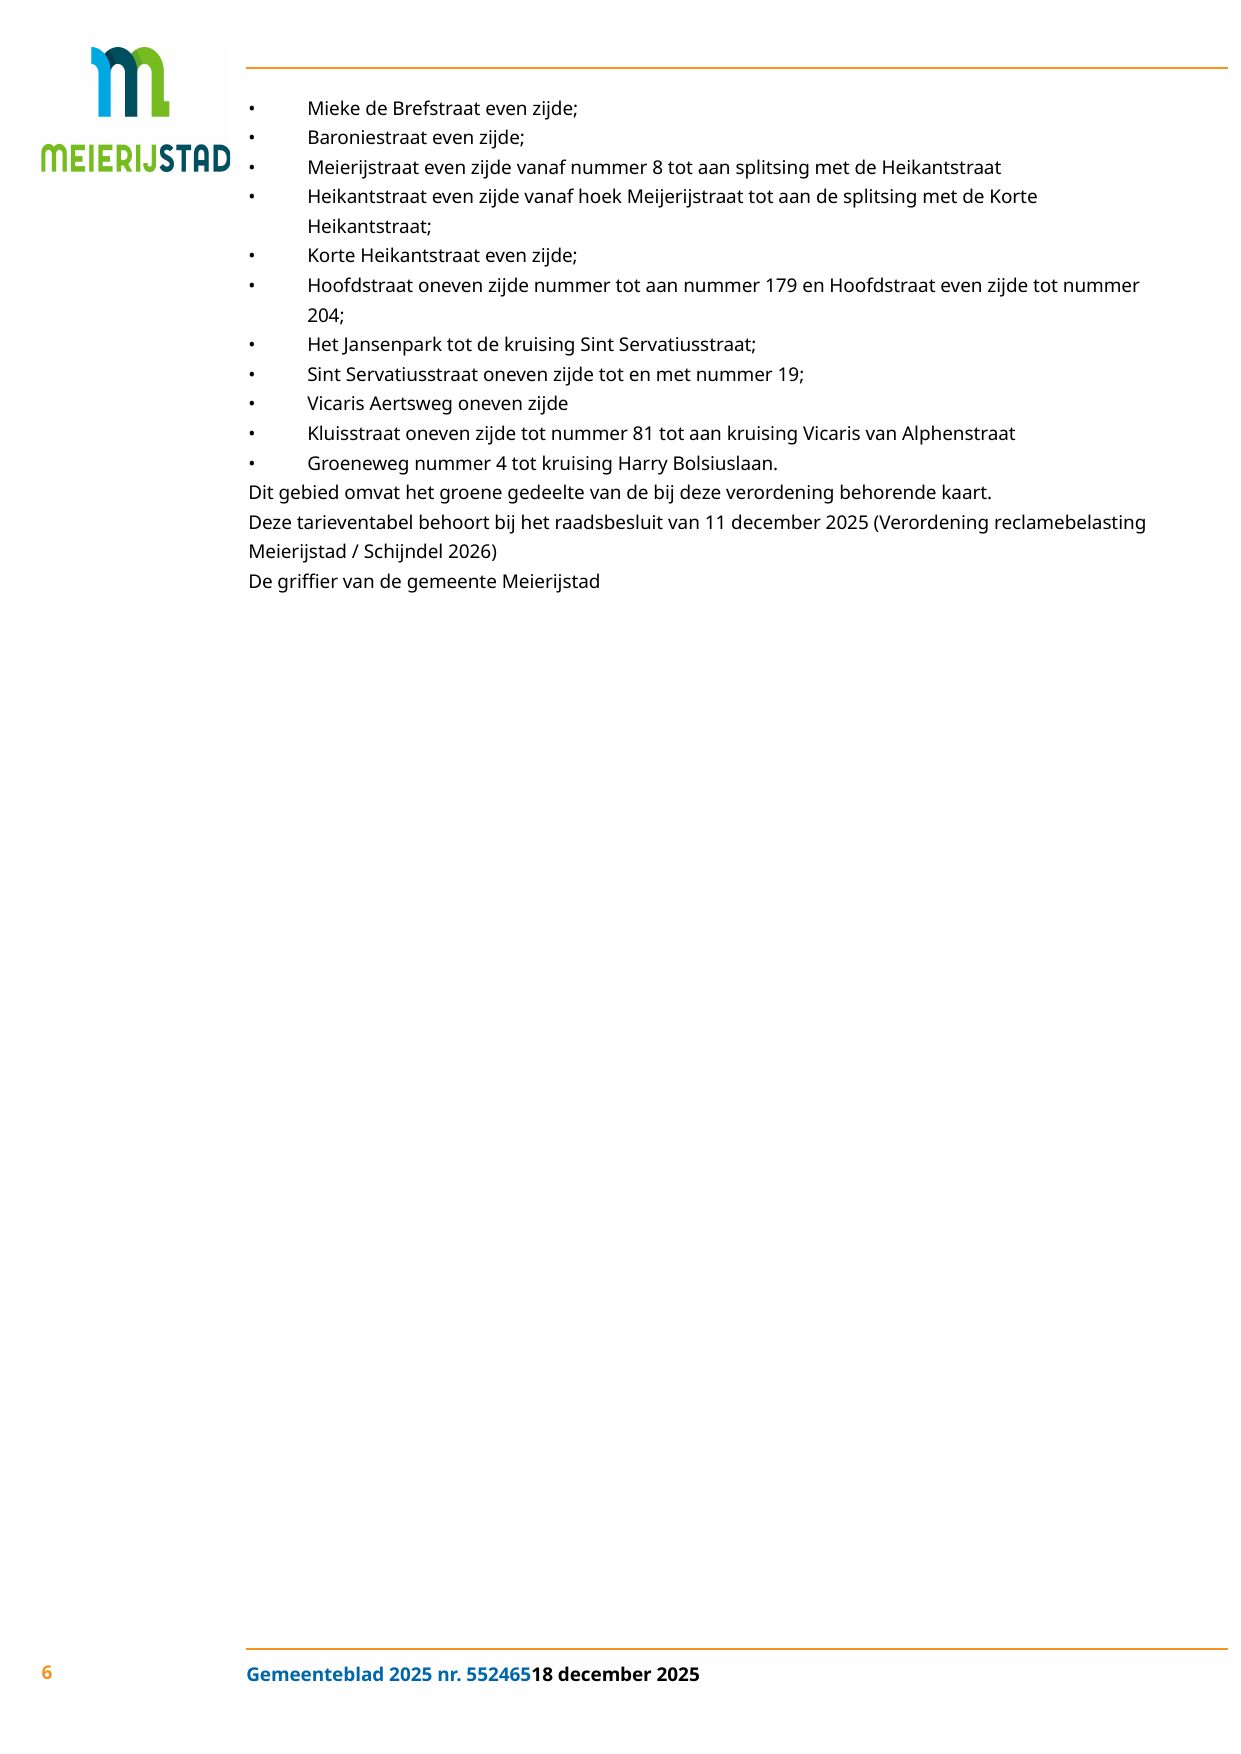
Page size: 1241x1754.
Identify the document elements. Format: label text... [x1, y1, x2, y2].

list Sint Servatiusstraat oneven zijde tot en met nummer 19; [248, 361, 1152, 387]
list Kluisstraat oneven zijde tot nummer 81 tot aan kruising Vicaris van Alphenstraat [248, 420, 1152, 446]
list Baroniestraat even zijde; [248, 124, 1152, 150]
list Hoofdstraat oneven zijde nummer tot aan nummer 179 en Hoofdstraat even zijde tot nummer 204; [248, 272, 1152, 328]
list Korte Heikantstraat even zijde; [248, 243, 1152, 268]
list Groeneweg nummer 4 tot kruising Harry Bolsiuslaan. [248, 450, 1152, 476]
list Mieke de Brefstraat even zijde; [248, 95, 1152, 121]
text De griffier van de gemeente Meierijstad [248, 568, 1152, 594]
list Het Jansenpark tot de kruising Sint Servatiusstraat; [248, 331, 1152, 357]
list Vicaris Aertsweg oneven zijde [248, 391, 1152, 416]
text Dit gebied omvat het groene gedeelte van de bij deze verordening behorende kaart. [248, 479, 1152, 505]
picture [41, 47, 231, 172]
text Deze tarieventabel behoort bij het raadsbesluit van 11 december 2025 (Verordening reclamebelasting Meierijstad / Schijndel 2026) [248, 509, 1152, 564]
list Heikantstraat even zijde vanaf hoek Meijerijstraat tot aan de splitsing met de Korte Heikantstraat; [248, 183, 1152, 239]
list Meierijstraat even zijde vanaf nummer 8 tot aan splitsing met de Heikantstraat [248, 154, 1152, 180]
